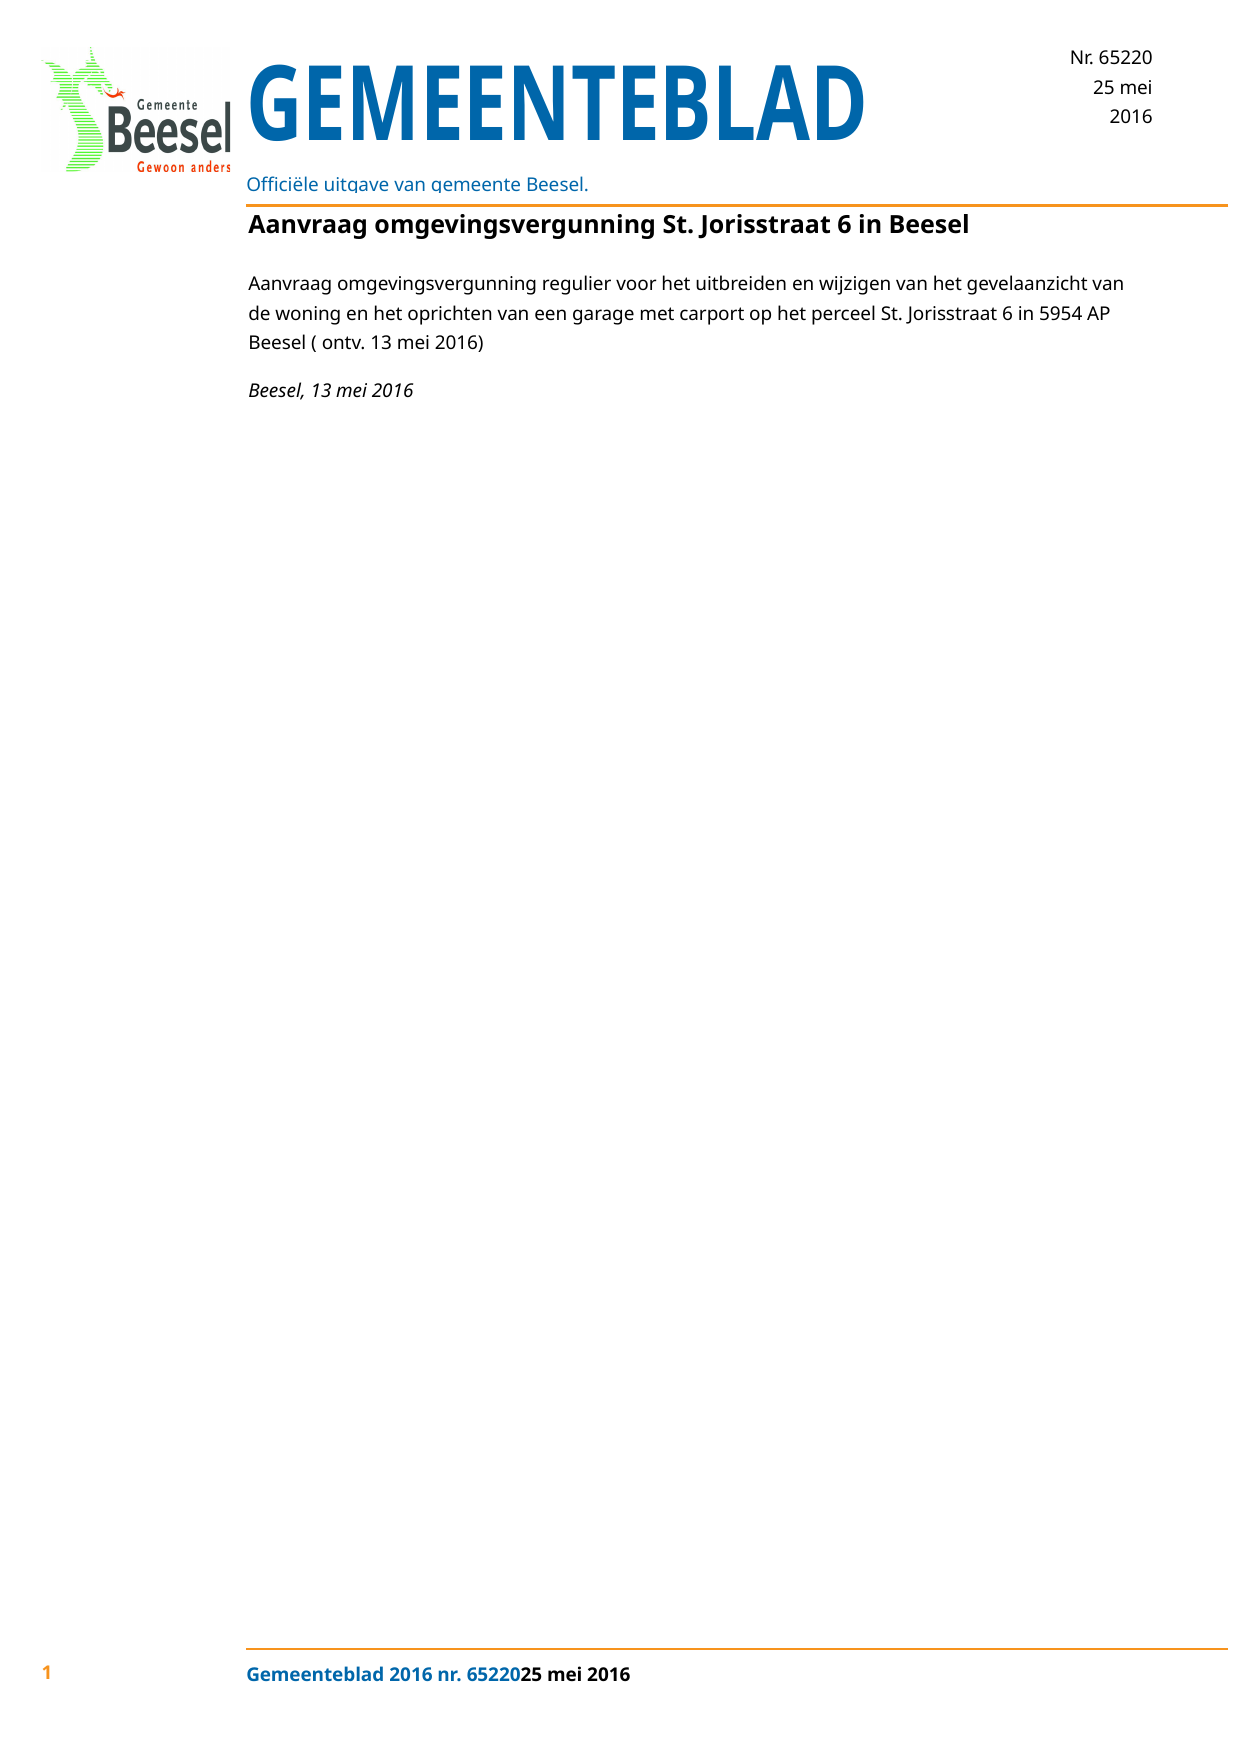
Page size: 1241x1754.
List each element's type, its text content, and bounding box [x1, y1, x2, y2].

text Aanvraag omgevingsvergunning St. Jorisstraat 6 in Beesel [248, 207, 1152, 241]
text Aanvraag omgevingsvergunning regulier voor het uitbreiden en wijzigen van het gevelaanzicht van de woning en het oprichten van een garage met carport op het perceel St. Jorisstraat 6 in 5954 AP Beesel ( ontv. 13 mei 2016) [248, 270, 1152, 355]
text Beesel, 13 mei 2016 [248, 377, 1152, 403]
picture [41, 47, 231, 172]
